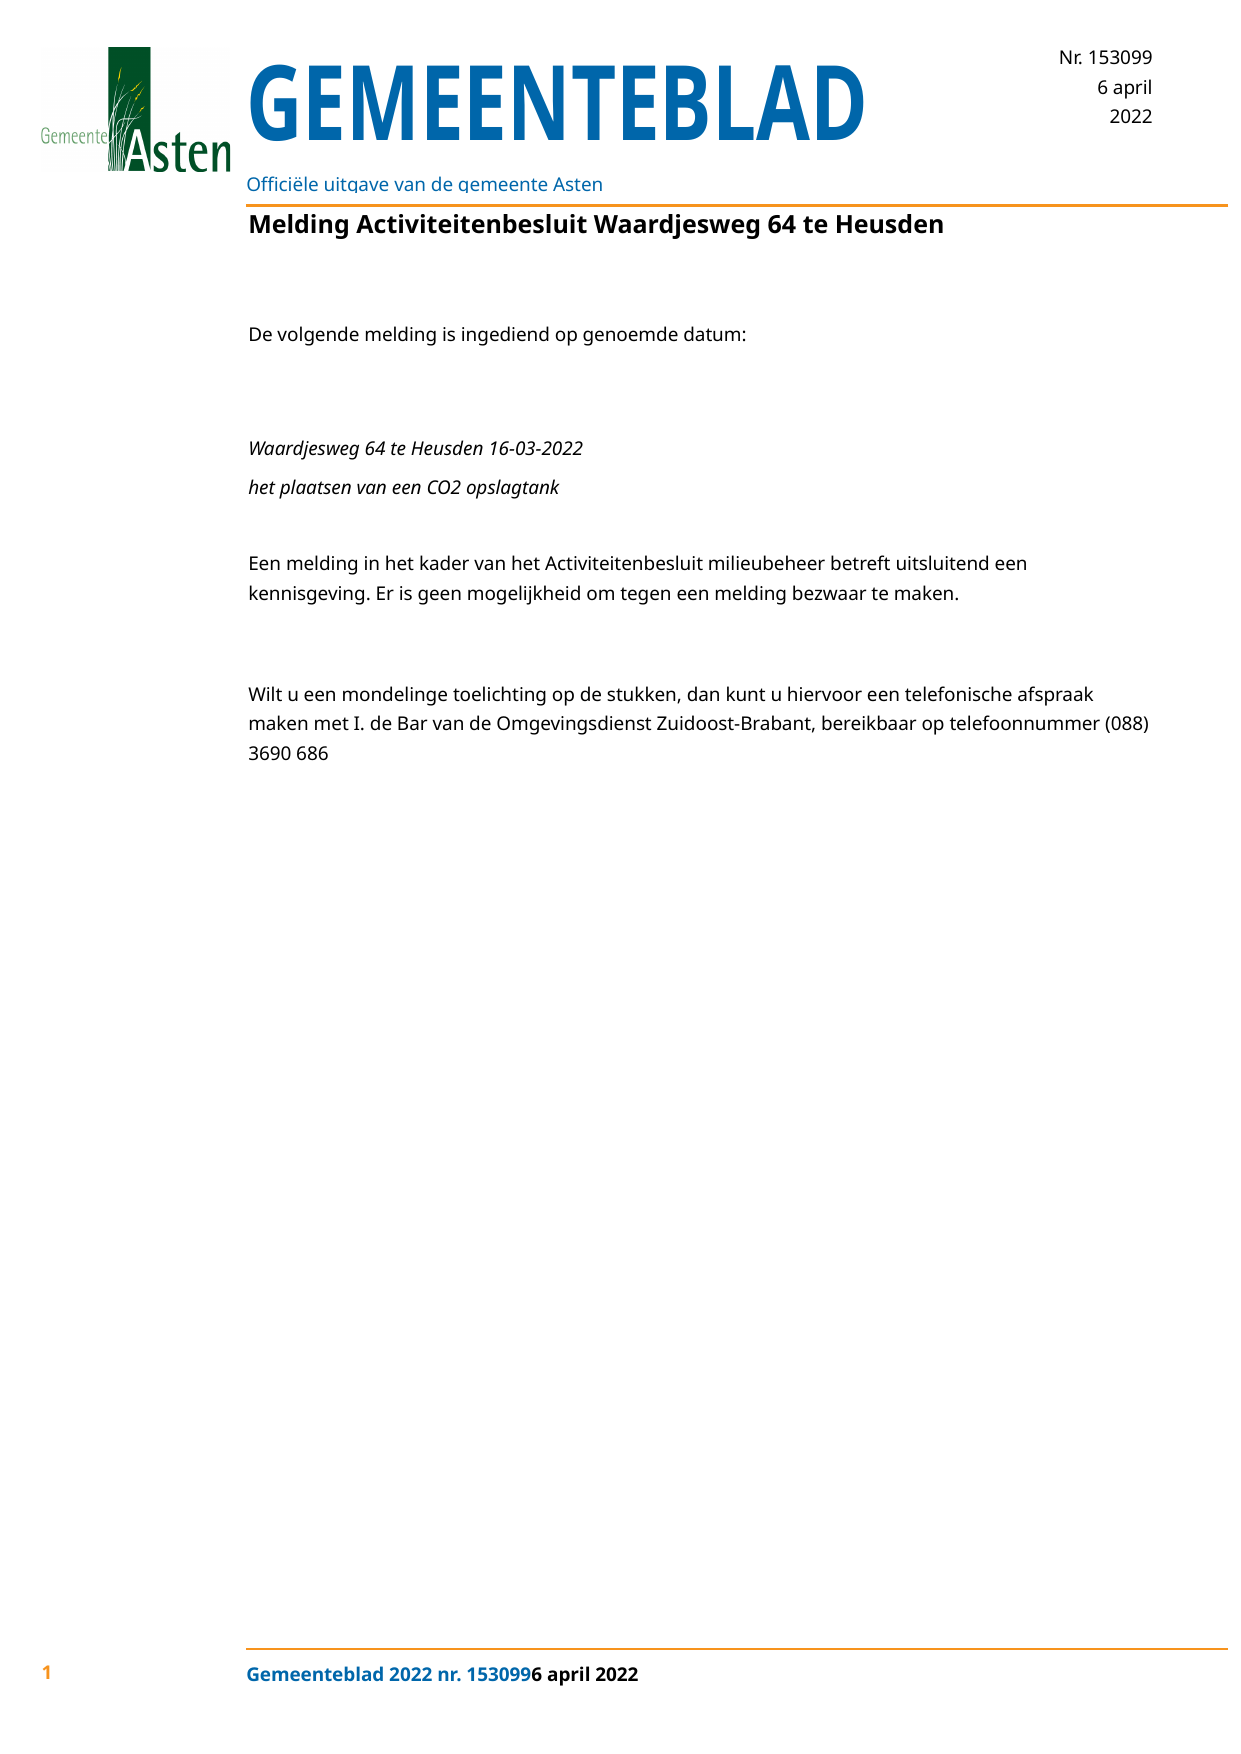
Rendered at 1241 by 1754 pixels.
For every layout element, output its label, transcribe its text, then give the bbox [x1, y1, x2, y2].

text Melding Activiteitenbesluit Waardjesweg 64 te Heusden [248, 207, 1152, 241]
text De volgende melding is ingediend op genoemde datum: [248, 321, 1152, 346]
text Waardjesweg 64 te Heusden 16-03-2022 [248, 435, 1152, 461]
text Wilt u een mondelinge toelichting op de stukken, dan kunt u hiervoor een telefonische afspraak maken met I. de Bar van de Omgevingsdienst Zuidoost-Brabant, bereikbaar op telefoonnummer (088) 3690 686 [248, 681, 1152, 766]
text Een melding in het kader van het Activiteitenbesluit milieubeheer betreft uitsluitend een kennisgeving. Er is geen mogelijkheid om tegen een melding bezwaar te maken. [248, 551, 1152, 606]
text het plaatsen van een CO2 opslagtank [248, 474, 1152, 500]
picture [41, 47, 231, 172]
